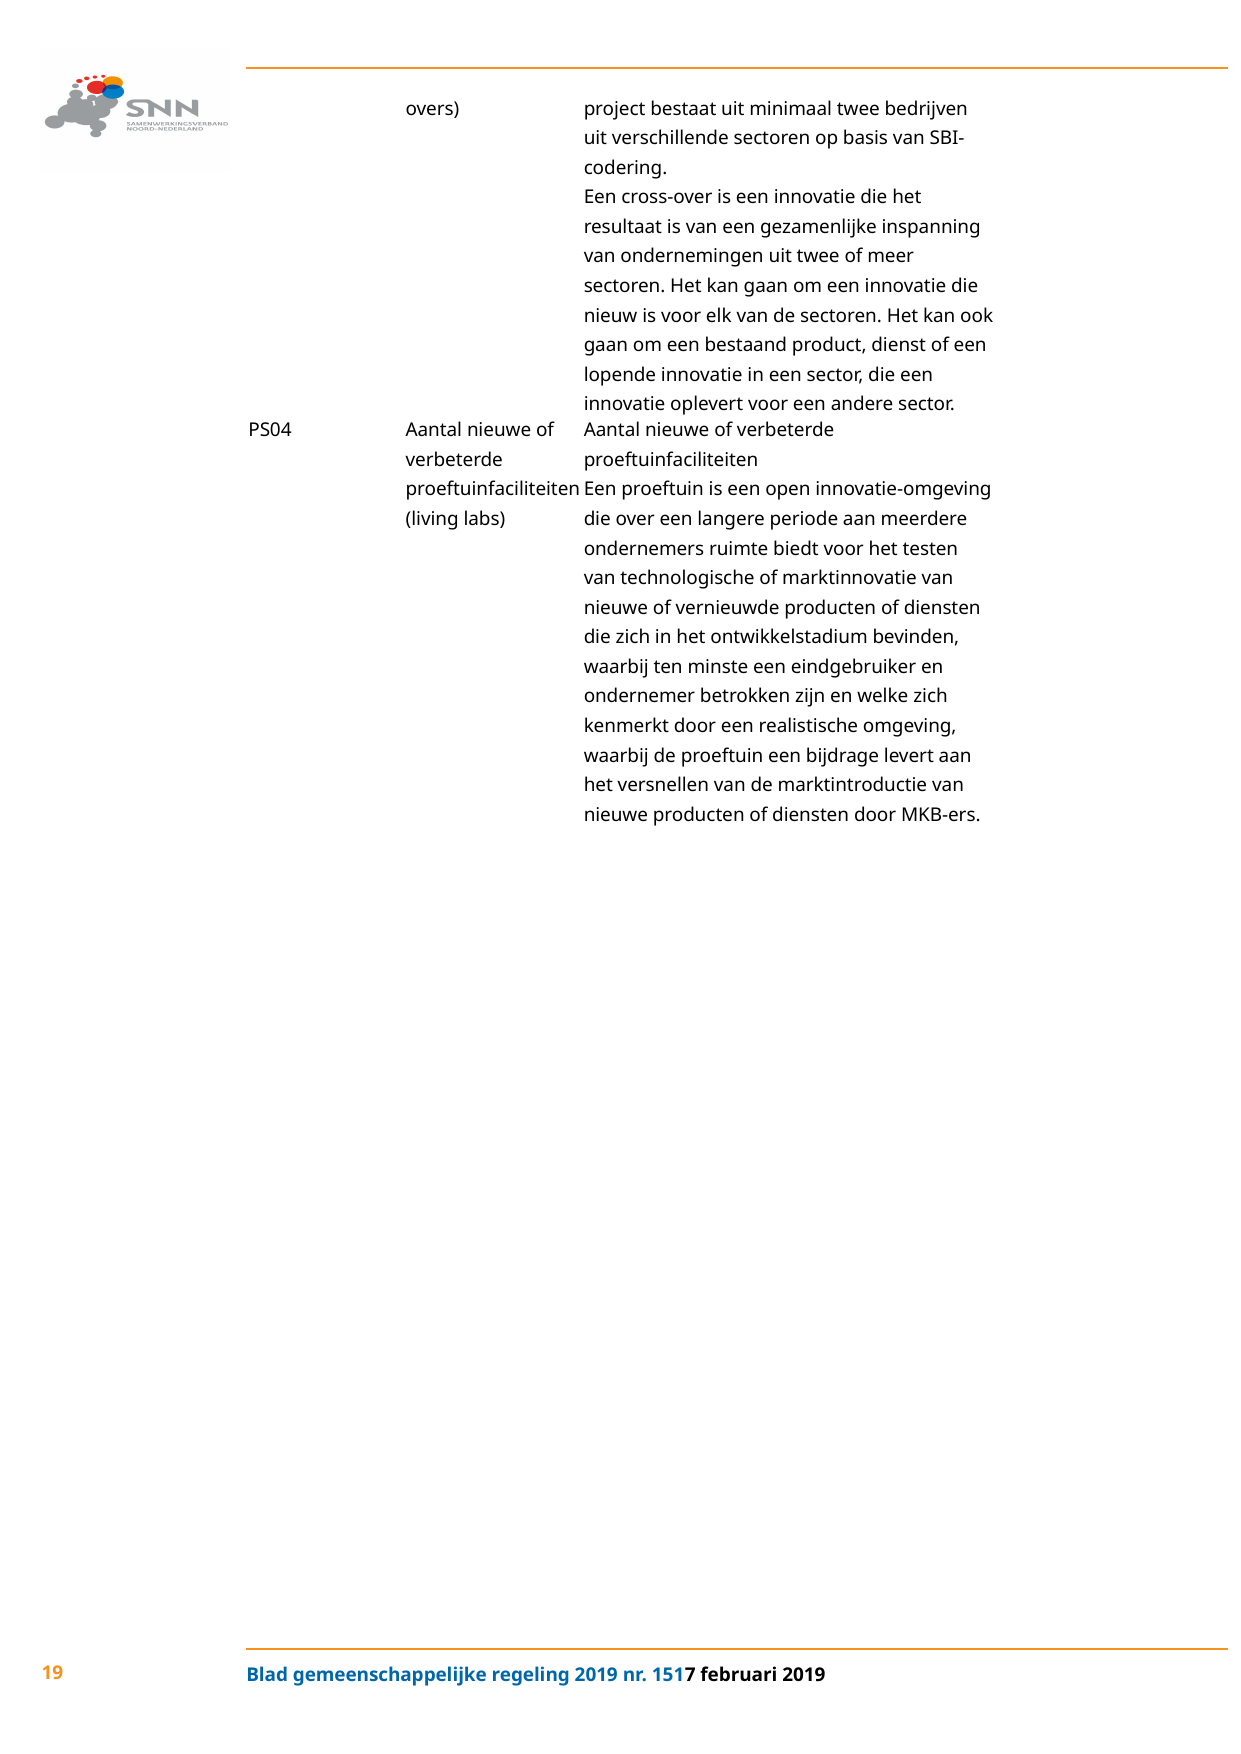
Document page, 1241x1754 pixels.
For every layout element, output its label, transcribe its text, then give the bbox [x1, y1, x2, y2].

table_cell PS04 [248, 416, 405, 827]
table_cell [994, 416, 1152, 827]
table_cell [248, 95, 405, 416]
table_cell project bestaat uit minimaal twee bedrijven uit verschillende sectoren op basis van SBI-codering. Een cross-over is een innovatie die het resultaat is van een gezamenlijke inspanning van ondernemingen uit twee of meer sectoren. Het kan gaan om een innovatie die nieuw is voor elk van de sectoren. Het kan ook gaan om een bestaand product, dienst of een lopende innovatie in een sector, die een innovatie oplevert voor een andere sector. [584, 95, 994, 416]
table_cell overs) [405, 95, 583, 416]
table_cell Aantal nieuwe of verbeterde proeftuinfaciliteiten Een proeftuin is een open innovatie-omgeving die over een langere periode aan meerdere ondernemers ruimte biedt voor het testen van technologische of marktinnovatie van nieuwe of vernieuwde producten of diensten die zich in het ontwikkelstadium bevinden, waarbij ten minste een eindgebruiker en ondernemer betrokken zijn en welke zich kenmerkt door een realistische omgeving, waarbij de proeftuin een bijdrage levert aan het versnellen van de marktintroductie van nieuwe producten of diensten door MKB-ers. [584, 416, 994, 827]
table_cell [994, 95, 1152, 416]
picture [41, 47, 231, 172]
table_cell Aantal nieuwe of verbeterde proeftuinfaciliteiten (living labs) [405, 416, 583, 827]
